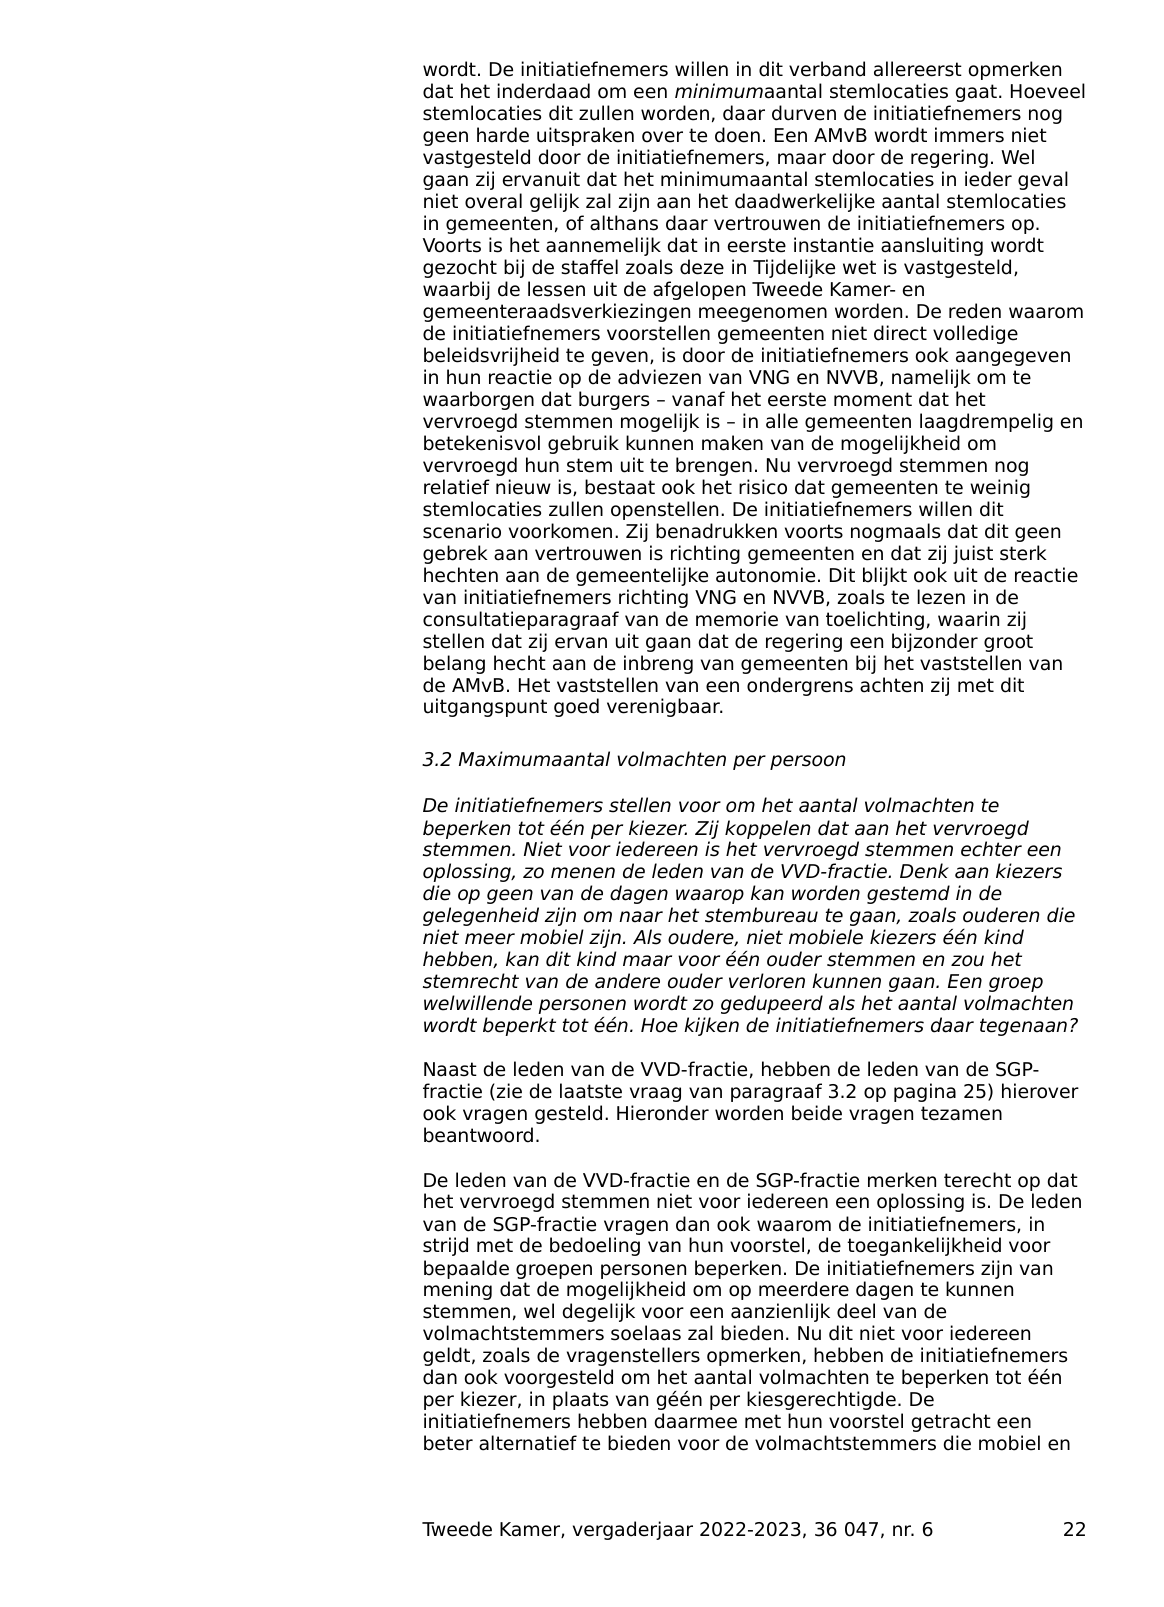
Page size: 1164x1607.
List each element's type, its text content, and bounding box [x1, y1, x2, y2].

subtitle 3.2 Maximumaantal volmachten per persoon [422, 748, 1087, 770]
text wordt. De initiatiefnemers willen in dit verband allereerst opmerken dat het inderdaad om een minimumaantal stemlocaties gaat. Hoeveel stemlocaties dit zullen worden, daar durven de initiatiefnemers nog geen harde uitspraken over te doen. Een AMvB wordt immers niet vastgesteld door de initiatiefnemers, maar door de regering. Wel gaan zij ervanuit dat het minimumaantal stemlocaties in ieder geval niet overal gelijk zal zijn aan het daadwerkelijke aantal stemlocaties in gemeenten, of althans daar vertrouwen de initiatiefnemers op. Voorts is het aannemelijk dat in eerste instantie aansluiting wordt gezocht bij de staffel zoals deze in Tijdelijke wet is vastgesteld, waarbij de lessen uit de afgelopen Tweede Kamer- en gemeenteraadsverkiezingen meegenomen worden. De reden waarom de initiatiefnemers voorstellen gemeenten niet direct volledige beleidsvrijheid te geven, is door de initiatiefnemers ook aangegeven in hun reactie op de adviezen van VNG en NVVB, namelijk om te waarborgen dat burgers – vanaf het eerste moment dat het vervroegd stemmen mogelijk is – in alle gemeenten laagdrempelig en betekenisvol gebruik kunnen maken van de mogelijkheid om vervroegd hun stem uit te brengen. Nu vervroegd stemmen nog relatief nieuw is, bestaat ook het risico dat gemeenten te weinig stemlocaties zullen openstellen. De initiatiefnemers willen dit scenario voorkomen. Zij benadrukken voorts nogmaals dat dit geen gebrek aan vertrouwen is richting gemeenten en dat zij juist sterk hechten aan de gemeentelijke autonomie. Dit blijkt ook uit de reactie van initiatiefnemers richting VNG en NVVB, zoals te lezen in de consultatieparagraaf van de memorie van toelichting, waarin zij stellen dat zij ervan uit gaan dat de regering een bijzonder groot belang hecht aan de inbreng van gemeenten bij het vaststellen van de AMvB. Het vaststellen van een ondergrens achten zij met dit uitgangspunt goed verenigbaar. [422, 59, 1087, 718]
text Naast de leden van de VVD-fractie, hebben de leden van de SGP-fractie (zie de laatste vraag van paragraaf 3.2 op pagina 25) hierover ook vragen gesteld. Hieronder worden beide vragen tezamen beantwoord. [422, 1059, 1087, 1147]
text De leden van de VVD-fractie en de SGP-fractie merken terecht op dat het vervroegd stemmen niet voor iedereen een oplossing is. De leden van de SGP-fractie vragen dan ook waarom de initiatiefnemers, in strijd met de bedoeling van hun voorstel, de toegankelijkheid voor bepaalde groepen personen beperken. De initiatiefnemers zijn van mening dat de mogelijkheid om op meerdere dagen te kunnen stemmen, wel degelijk voor een aanzienlijk deel van de volmachtstemmers soelaas zal bieden. Nu dit niet voor iedereen geldt, zoals de vragenstellers opmerken, hebben de initiatiefnemers dan ook voorgesteld om het aantal volmachten te beperken tot één per kiezer, in plaats van géén per kiesgerechtigde. De initiatiefnemers hebben daarmee met hun voorstel getracht een beter alternatief te bieden voor de volmachtstemmers die mobiel en [422, 1169, 1087, 1455]
text De initiatiefnemers stellen voor om het aantal volmachten te beperken tot één per kiezer. Zij koppelen dat aan het vervroegd stemmen. Niet voor iedereen is het vervroegd stemmen echter een oplossing, zo menen de leden van de VVD-fractie. Denk aan kiezers die op geen van de dagen waarop kan worden gestemd in de gelegenheid zijn om naar het stembureau te gaan, zoals ouderen die niet meer mobiel zijn. Als oudere, niet mobiele kiezers één kind hebben, kan dit kind maar voor één ouder stemmen en zou het stemrecht van de andere ouder verloren kunnen gaan. Een groep welwillende personen wordt zo gedupeerd als het aantal volmachten wordt beperkt tot één. Hoe kijken de initiatiefnemers daar tegenaan? [422, 795, 1087, 1037]
